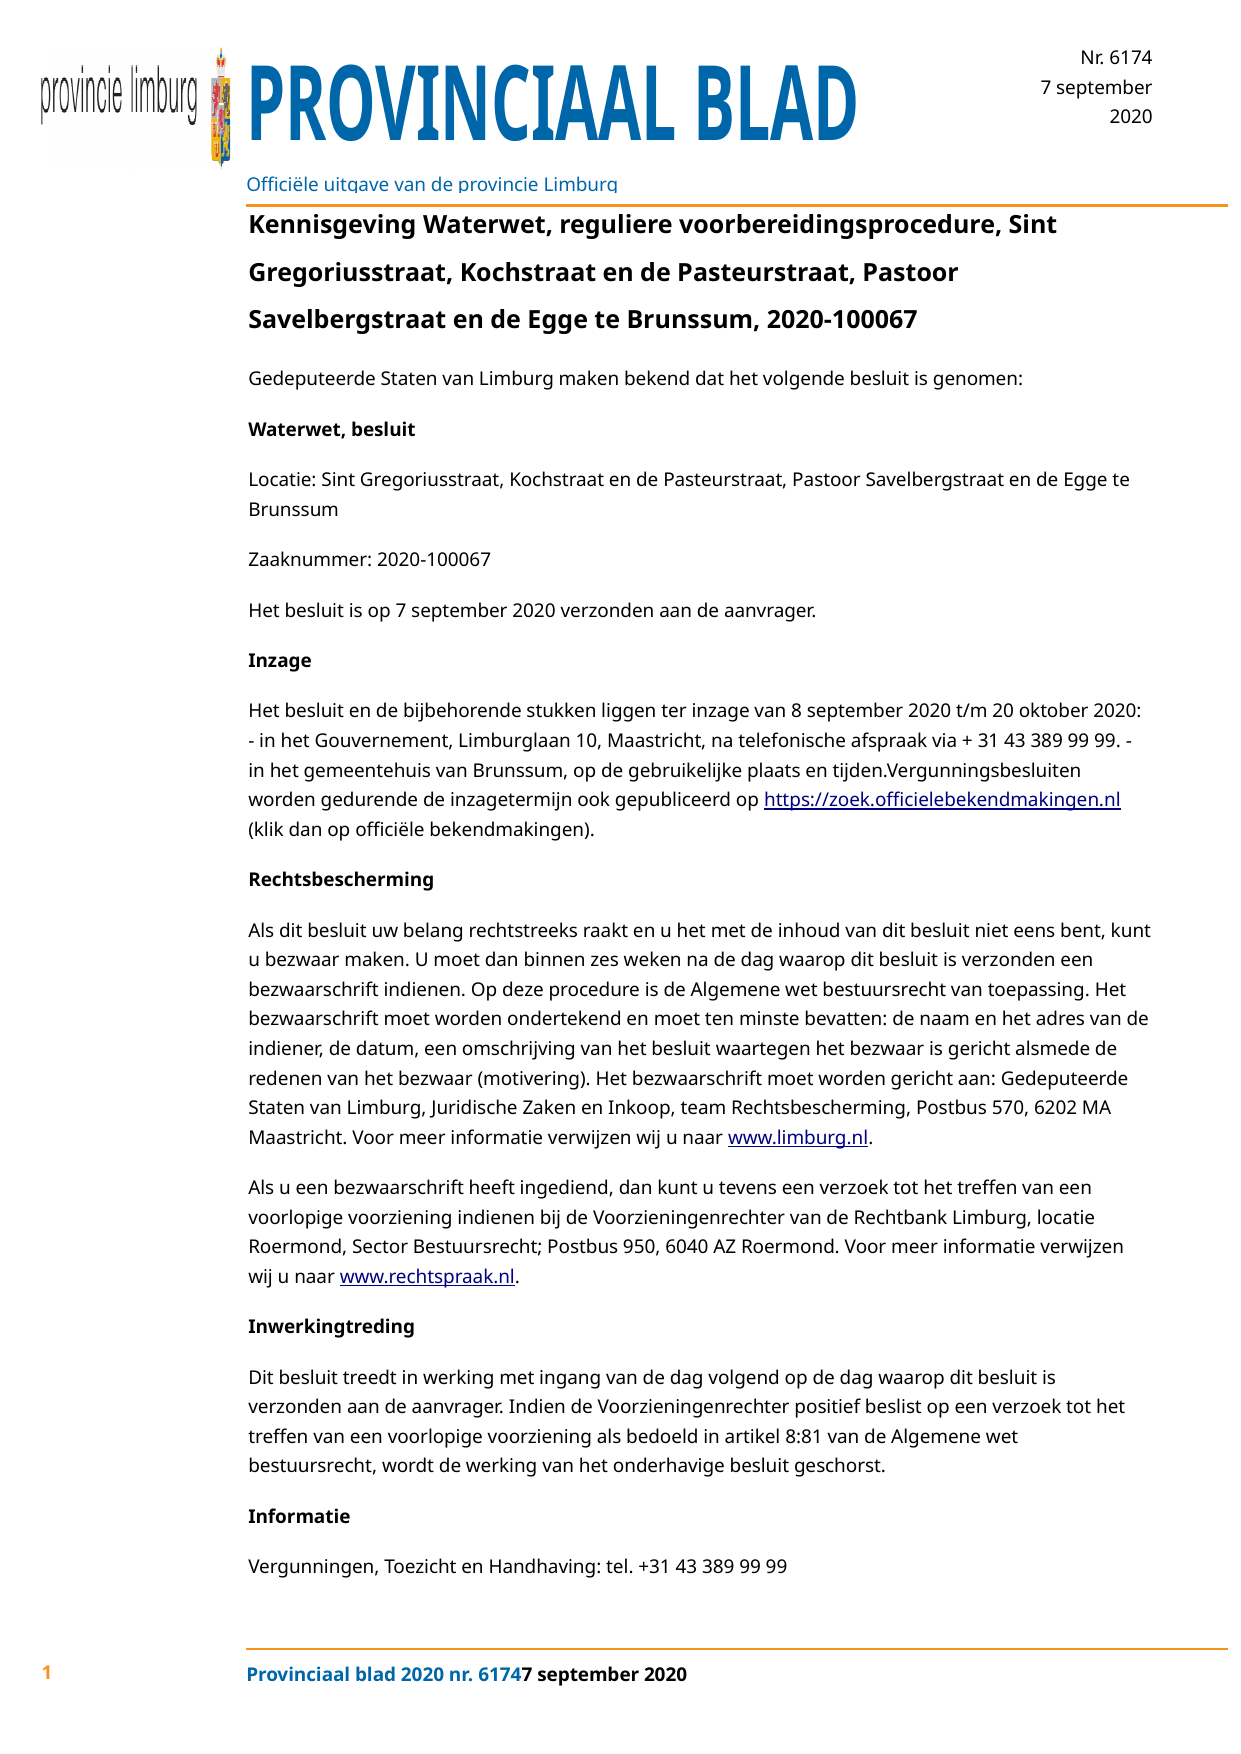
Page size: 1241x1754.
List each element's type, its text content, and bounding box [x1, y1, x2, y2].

picture [41, 47, 231, 172]
text Locatie: Sint Gregoriusstraat, Kochstraat en de Pasteurstraat, Pastoor Savelbergstraat en de Egge te Brunssum [248, 466, 1152, 522]
text Inwerkingtreding [248, 1313, 1152, 1339]
text Rechtsbescherming [248, 866, 1152, 892]
text Als u een bezwaarschrift heeft ingediend, dan kunt u tevens een verzoek tot het treffen van een voorlopige voorziening indienen bij de Voorzieningenrechter van de Rechtbank Limburg, locatie Roermond, Sector Bestuursrecht; Postbus 950, 6040 AZ Roermond. Voor meer informatie verwijzen wij u naar www.rechtspraak.nl. [248, 1174, 1152, 1289]
text Het besluit is op 7 september 2020 verzonden aan de aanvrager. [248, 597, 1152, 622]
text Vergunningen, Toezicht en Handhaving: tel. +31 43 389 99 99 [248, 1553, 1152, 1579]
text Informatie [248, 1503, 1152, 1529]
text Kennisgeving Waterwet, reguliere voorbereidingsprocedure, Sint Gregoriusstraat, Kochstraat en de Pasteurstraat, Pastoor Savelbergstraat en de Egge te Brunssum, 2020-100067 [248, 207, 1152, 336]
text Als dit besluit uw belang rechtstreeks raakt en u het met de inhoud van dit besluit niet eens bent, kunt u bezwaar maken. U moet dan binnen zes weken na de dag waarop dit besluit is verzonden een bezwaarschrift indienen. Op deze procedure is de Algemene wet bestuursrecht van toepassing. Het bezwaarschrift moet worden ondertekend en moet ten minste bevatten: de naam en het adres van de indiener, de datum, een omschrijving van het besluit waartegen het bezwaar is gericht alsmede de redenen van het bezwaar (motivering). Het bezwaarschrift moet worden gericht aan: Gedeputeerde Staten van Limburg, Juridische Zaken en Inkoop, team Rechtsbescherming, Postbus 570, 6202 MA Maastricht. Voor meer informatie verwijzen wij u naar www.limburg.nl. [248, 917, 1152, 1149]
text Het besluit en de bijbehorende stukken liggen ter inzage van 8 september 2020 t/m 20 oktober 2020: - in het Gouvernement, Limburglaan 10, Maastricht, na telefonische afspraak via + 31 43 389 99 99. - in het gemeentehuis van Brunssum, op de gebruikelijke plaats en tijden.Vergunningsbesluiten worden gedurende de inzagetermijn ook gepubliceerd op https://zoek.officielebekendmakingen.nl (klik dan op officiële bekendmakingen). [248, 698, 1152, 842]
text Waterwet, besluit [248, 416, 1152, 442]
text Dit besluit treedt in werking met ingang van de dag volgend op de dag waarop dit besluit is verzonden aan de aanvrager. Indien de Voorzieningenrechter positief beslist op een verzoek tot het treffen van een voorlopige voorziening als bedoeld in artikel 8:81 van de Algemene wet bestuursrecht, wordt de werking van het onderhavige besluit geschorst. [248, 1364, 1152, 1478]
text Inzage [248, 647, 1152, 673]
text Gedeputeerde Staten van Limburg maken bekend dat het volgende besluit is genomen: [248, 366, 1152, 391]
text Zaaknummer: 2020-100067 [248, 546, 1152, 572]
